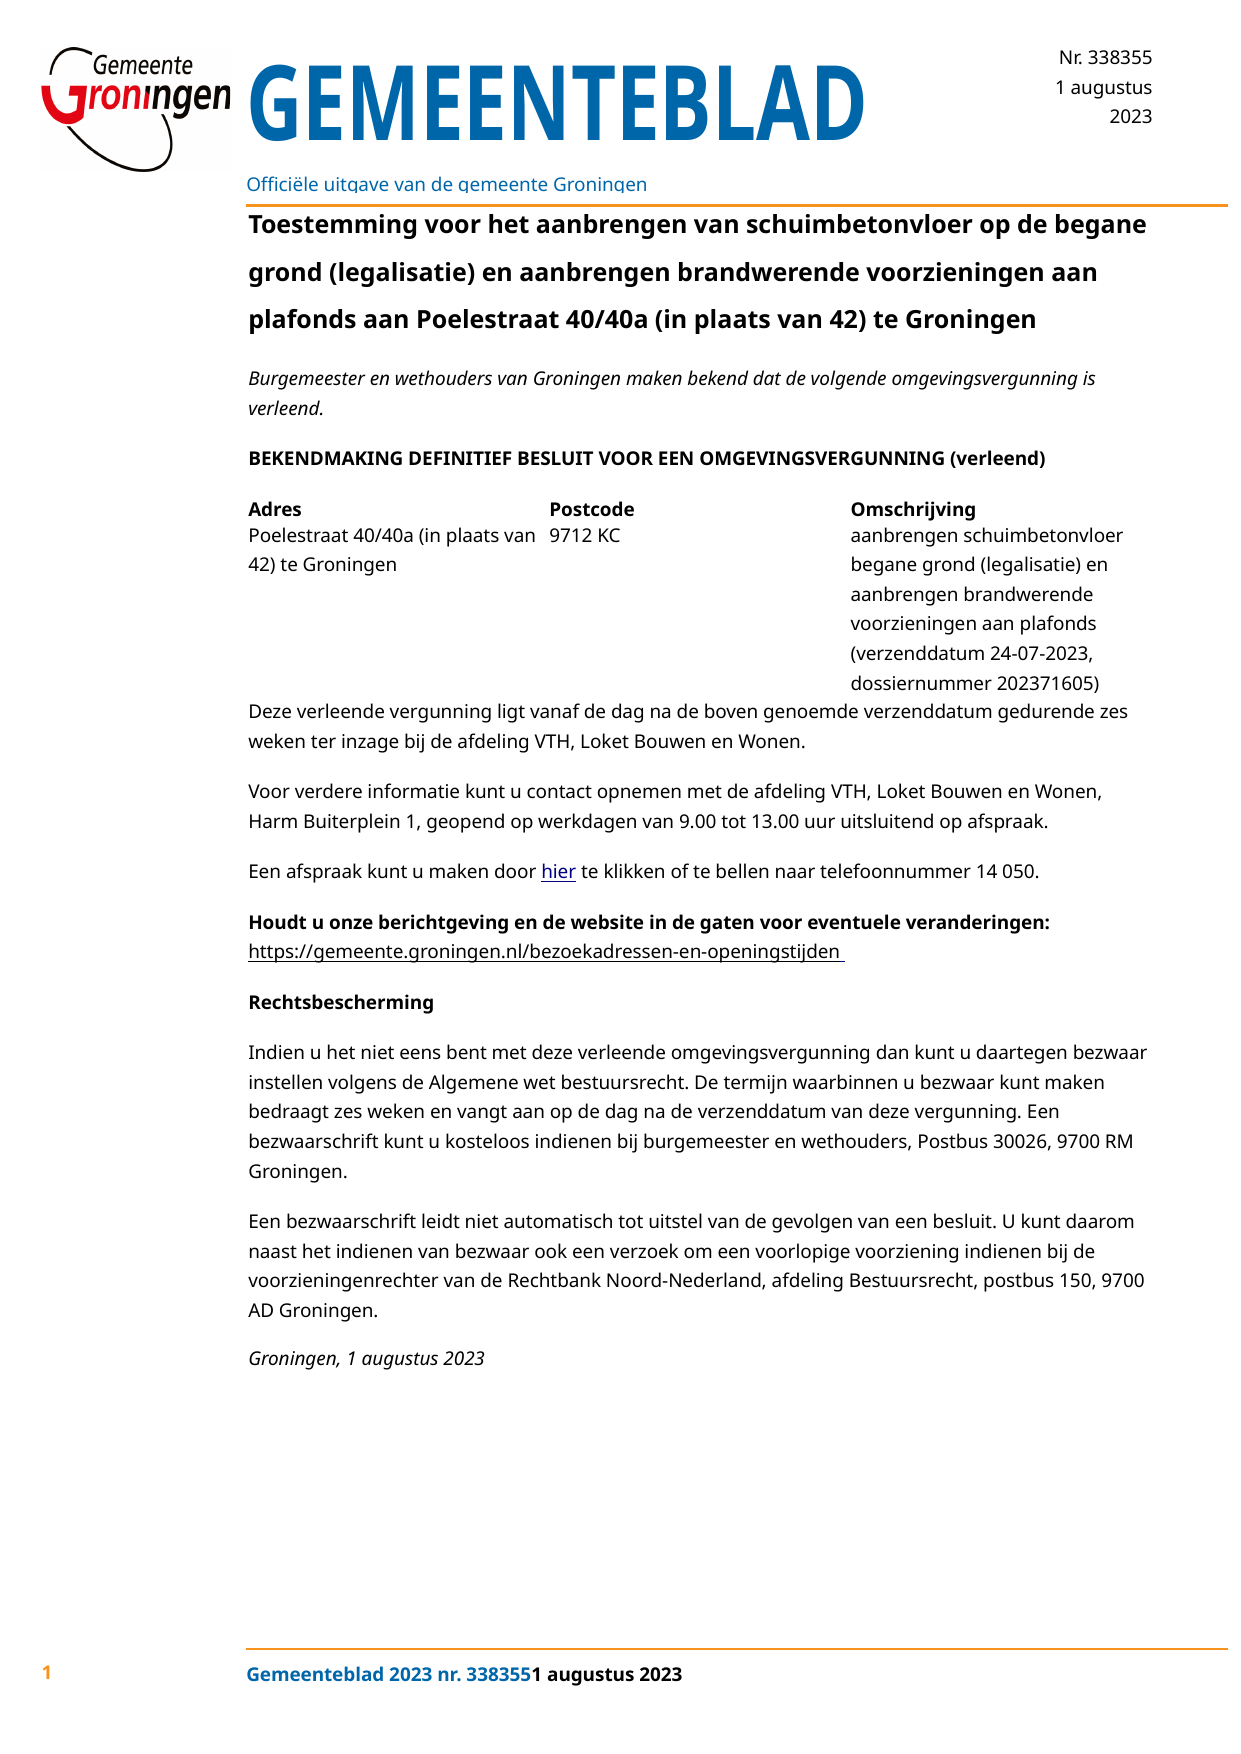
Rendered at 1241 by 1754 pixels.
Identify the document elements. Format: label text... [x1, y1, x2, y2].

text Houdt u onze berichtgeving en de website in de gaten voor eventuele veranderingen: https://gemeente.groningen.nl/bezoekadressen-en-openingstijden [248, 909, 1152, 964]
text Voor verdere informatie kunt u contact opnemen met de afdeling VTH, Loket Bouwen en Wonen, Harm Buiterplein 1, geopend op werkdagen van 9.00 tot 13.00 uur uitsluitend op afspraak. [248, 779, 1152, 834]
table_cell aanbrengen schuimbetonvloer begane grond (legalisatie) en aanbrengen brandwerende voorzieningen aan plafonds (verzenddatum 24-07-2023, dossiernummer 202371605) [850, 522, 1152, 695]
text Groningen, 1 augustus 2023 [248, 1345, 1152, 1371]
table_header Postcode [549, 496, 850, 522]
text Toestemming voor het aanbrengen van schuimbetonvloer op de begane grond (legalisatie) en aanbrengen brandwerende voorzieningen aan plafonds aan Poelestraat 40/40a (in plaats van 42) te Groningen [248, 207, 1152, 336]
text Een afspraak kunt u maken door hier te klikken of te bellen naar telefoonnummer 14 050. [248, 859, 1152, 884]
table_header Adres [248, 496, 549, 522]
text Rechtsbescherming [248, 989, 1152, 1015]
text Indien u het niet eens bent met deze verleende omgevingsvergunning dan kunt u daartegen bezwaar instellen volgens de Algemene wet bestuursrecht. De termijn waarbinnen u bezwaar kunt maken bedraagt zes weken en vangt aan op de dag na de verzenddatum van deze vergunning. Een bezwaarschrift kunt u kosteloos indienen bij burgemeester en wethouders, Postbus 30026, 9700 RM Groningen. [248, 1039, 1152, 1183]
text Burgemeester en wethouders van Groningen maken bekend dat de volgende omgevingsvergunning is verleend. [248, 366, 1152, 421]
table_cell Poelestraat 40/40a (in plaats van 42) te Groningen [248, 522, 549, 695]
text Een bezwaarschrift leidt niet automatisch tot uitstel van de gevolgen van een besluit. U kunt daarom naast het indienen van bezwaar ook een verzoek om een voorlopige voorziening indienen bij de voorzieningenrechter van de Rechtbank Noord-Nederland, afdeling Bestuursrecht, postbus 150, 9700 AD Groningen. [248, 1208, 1152, 1323]
picture [41, 47, 231, 172]
table_header Omschrijving [850, 496, 1152, 522]
table_cell 9712 KC [549, 522, 850, 695]
text Deze verleende vergunning ligt vanaf de dag na de boven genoemde verzenddatum gedurende zes weken ter inzage bij de afdeling VTH, Loket Bouwen en Wonen. [248, 699, 1152, 754]
text BEKENDMAKING DEFINITIEF BESLUIT VOOR EEN OMGEVINGSVERGUNNING (verleend) [248, 446, 1152, 471]
